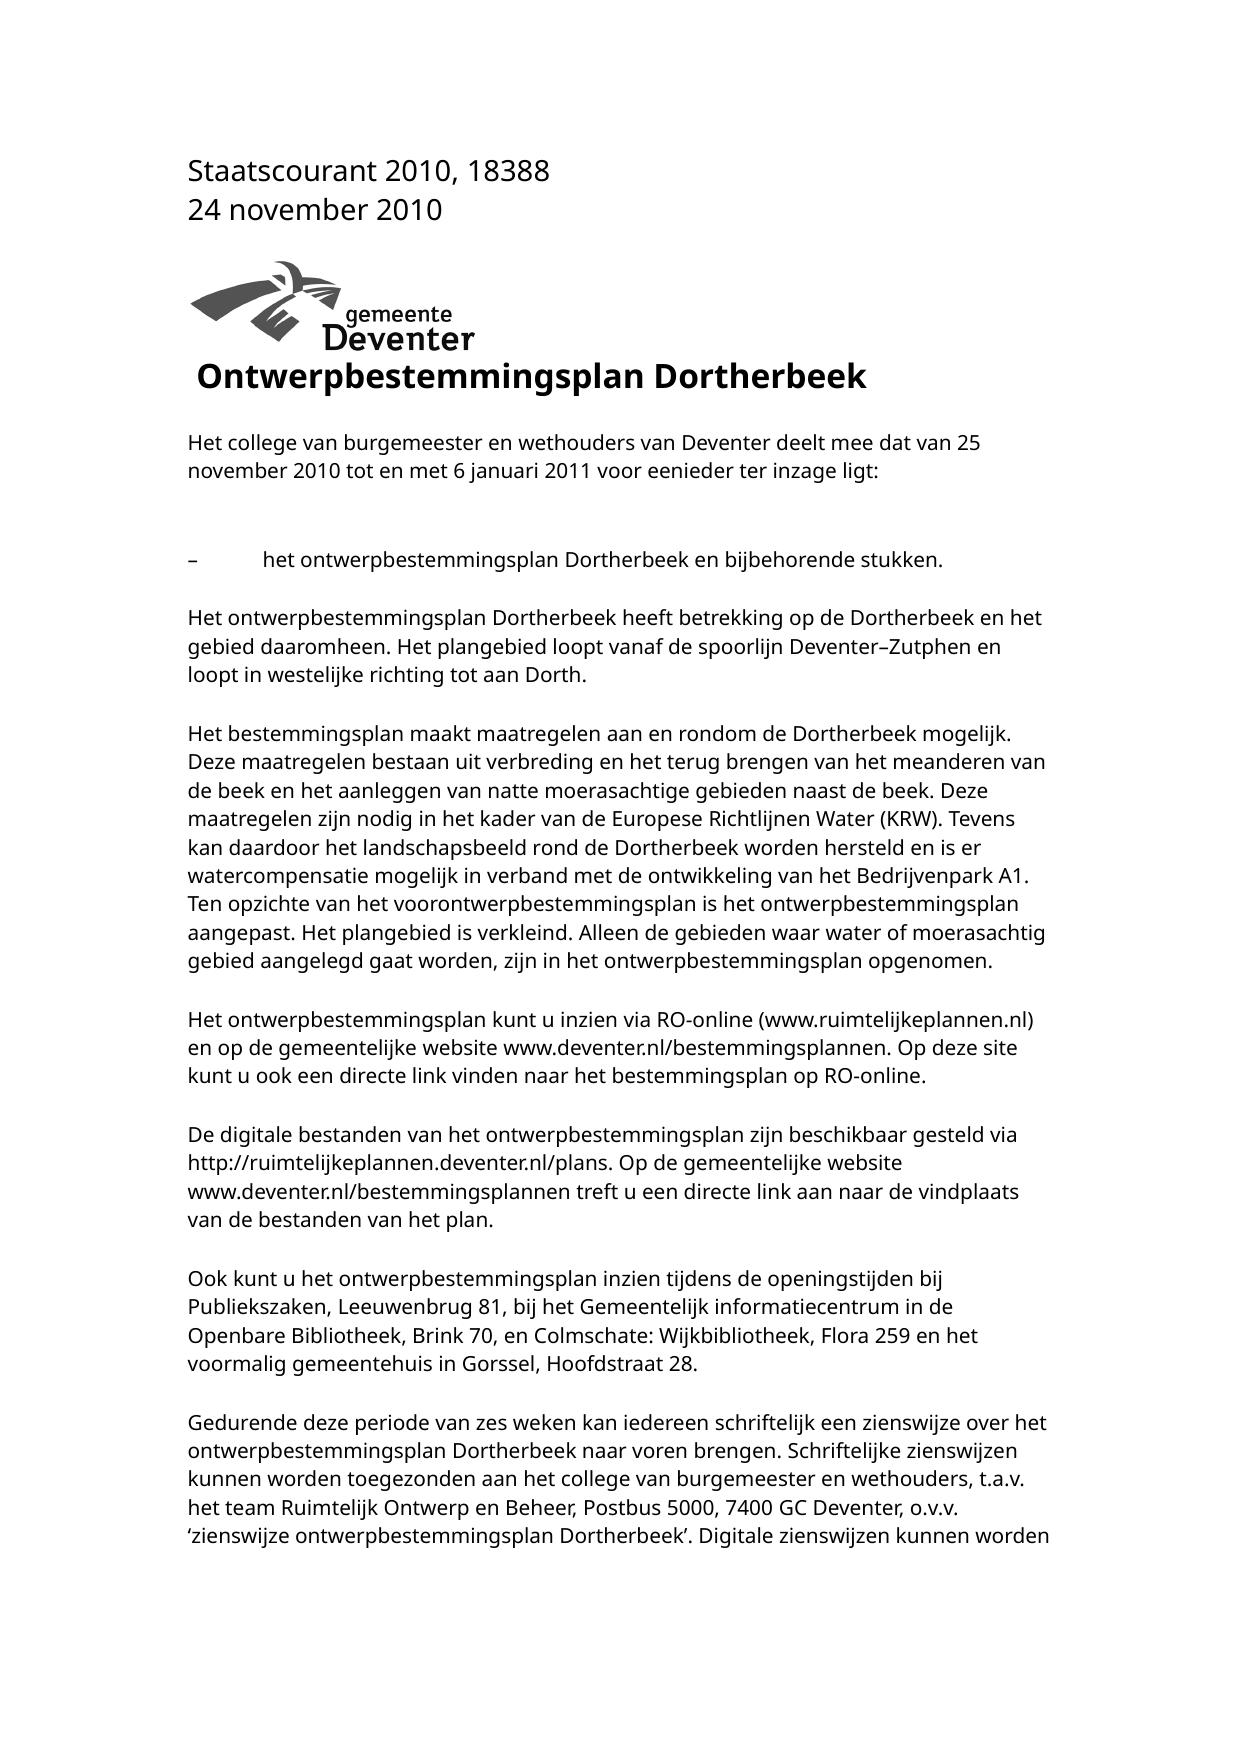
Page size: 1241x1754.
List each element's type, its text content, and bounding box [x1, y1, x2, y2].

text Gedurende deze periode van zes weken kan iedereen schriftelijk een zienswijze over het ontwerpbestemmingsplan Dortherbeek naar voren brengen. Schriftelijke zienswijzen kunnen worden toegezonden aan het college van burgemeester en wethouders, t.a.v. het team Ruimtelijk Ontwerp en Beheer, Postbus 5000, 7400 GC Deventer, o.v.v. ‘zienswijze ontwerpbestemmingsplan Dortherbeek’. Digitale zienswijzen kunnen worden [187, 1408, 1053, 1550]
text De digitale bestanden van het ontwerpbestemmingsplan zijn beschikbaar gesteld via http://ruimtelijkeplannen.deventer.nl/plans. Op de gemeentelijke website www.deventer.nl/bestemmingsplannen treft u een directe link aan naar de vindplaats van de bestanden van het plan. [187, 1120, 1053, 1234]
text Het bestemmingsplan maakt maatregelen aan en rondom de Dortherbeek mogelijk. Deze maatregelen bestaan uit verbreding en het terug brengen van het meanderen van de beek en het aanleggen van natte moerasachtige gebieden naast de beek. Deze maatregelen zijn nodig in het kader van de Europese Richtlijnen Water (KRW). Tevens kan daardoor het landschapsbeeld rond de Dortherbeek worden hersteld en is er watercompensatie mogelijk in verband met de ontwikkeling van het Bedrijvenpark A1. Ten opzichte van het voorontwerpbestemmingsplan is het ontwerpbestemmingsplan aangepast. Het plangebied is verkleind. Alleen de gebieden waar water of moerasachtig gebied aangelegd gaat worden, zijn in het ontwerpbestemmingsplan opgenomen. [187, 719, 1053, 975]
list het ontwerpbestemmingsplan Dortherbeek en bijbehorende stukken. [187, 545, 1053, 573]
text Staatscourant 2010, 18388 [187, 150, 1053, 190]
text Ook kunt u het ontwerpbestemmingsplan inzien tijdens de openingstijden bij Publiekszaken, Leeuwenbrug 81, bij het Gemeentelijk informatiecentrum in de Openbare Bibliotheek, Brink 70, en Colmschate: Wijkbibliotheek, Flora 259 en het voormalig gemeentehuis in Gorssel, Hoofdstraat 28. [187, 1264, 1053, 1378]
subtitle Ontwerpbestemmingsplan Dortherbeek [187, 271, 1053, 398]
text Het ontwerpbestemmingsplan kunt u inzien via RO-online (www.ruimtelijkeplannen.nl) en op de gemeentelijke website www.deventer.nl/bestemmingsplannen. Op deze site kunt u ook een directe link vinden naar het bestemmingsplan op RO-online. [187, 1005, 1053, 1090]
text Het ontwerpbestemmingsplan Dortherbeek heeft betrekking op de Dortherbeek en het gebied daaromheen. Het plangebied loopt vanaf de spoorlijn Deventer–Zutphen en loopt in westelijke richting tot aan Dorth. [187, 603, 1053, 689]
text 24 november 2010 [187, 190, 1053, 229]
text Het college van burgemeester en wethouders van Deventer deelt mee dat van 25 november 2010 tot en met 6 januari 2011 voor eenieder ter inzage ligt: [187, 428, 1053, 485]
picture [187, 258, 477, 353]
